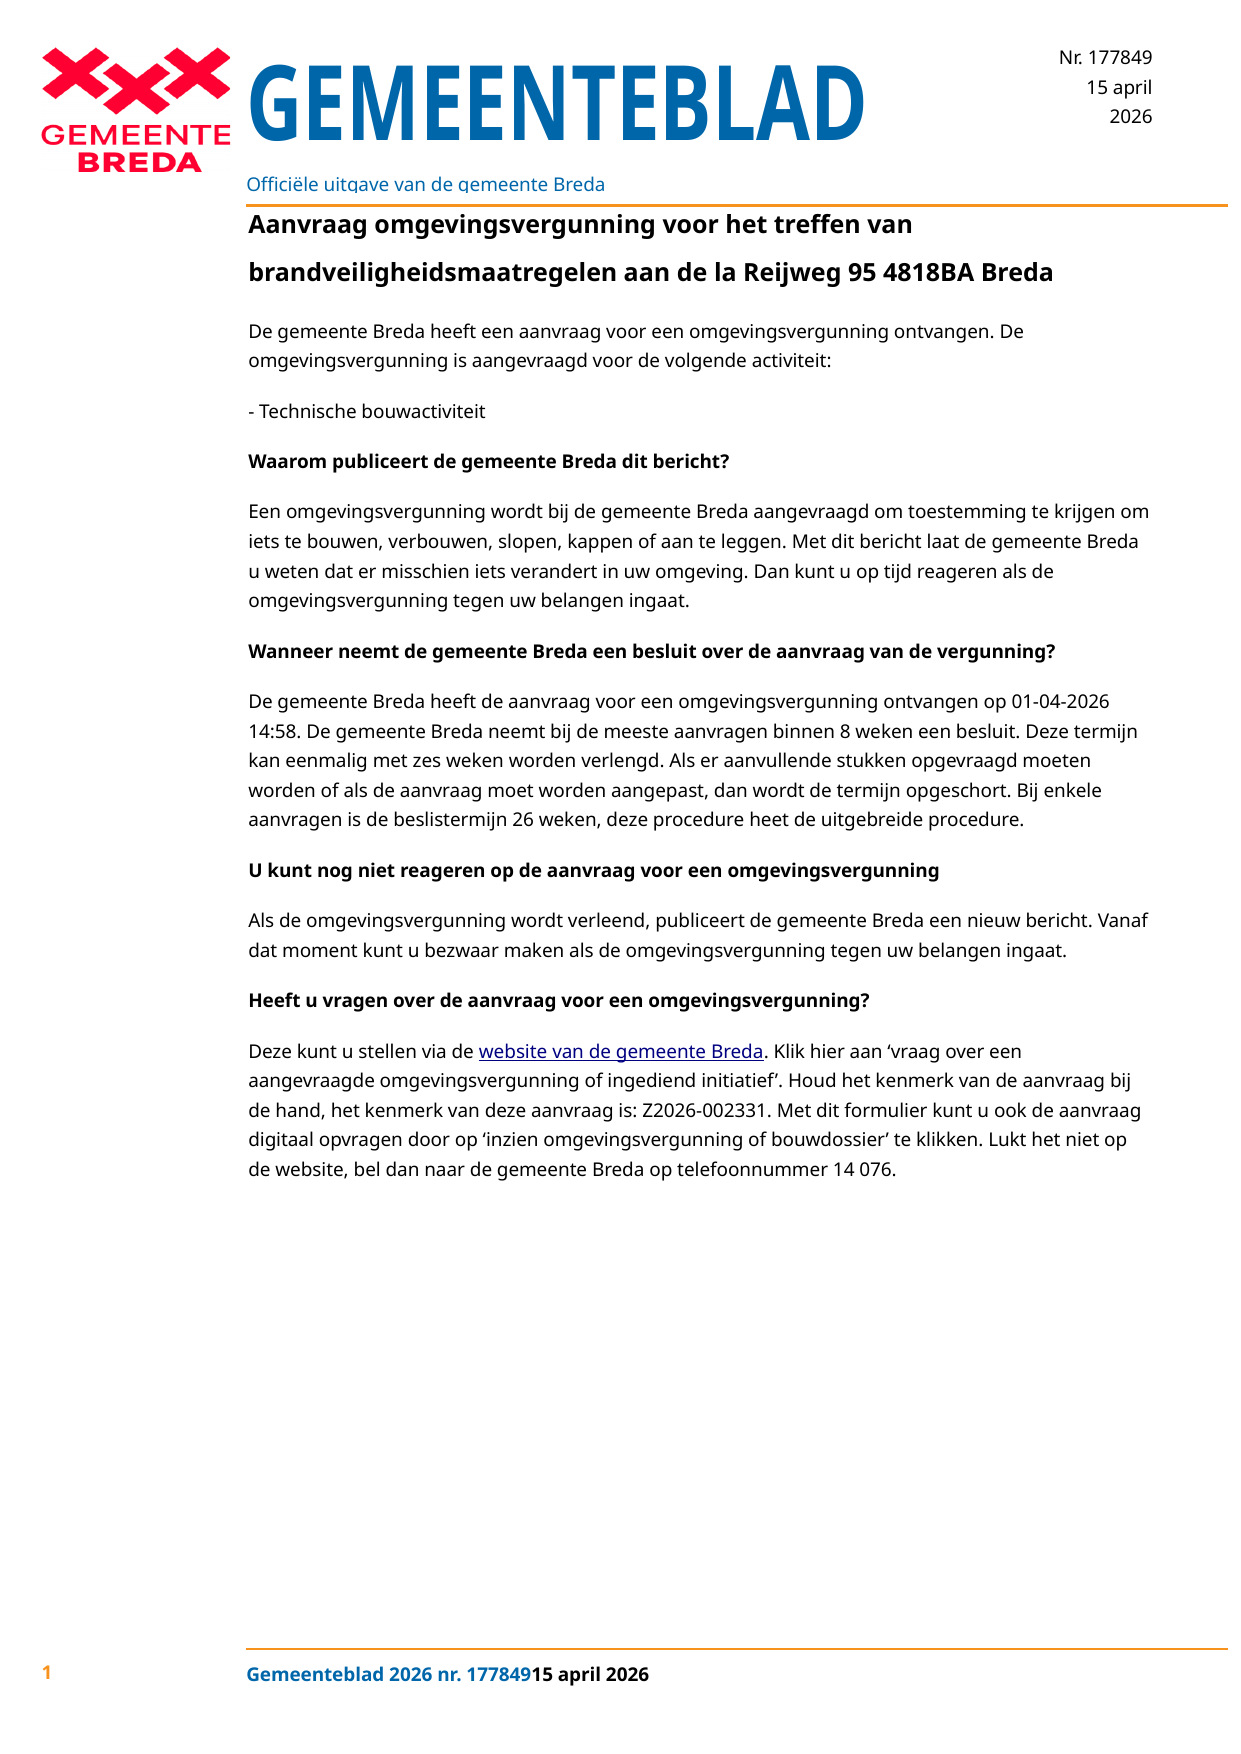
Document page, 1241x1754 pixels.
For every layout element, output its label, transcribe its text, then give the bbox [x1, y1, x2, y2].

text Waarom publiceert de gemeente Breda dit bericht? [248, 448, 1152, 474]
text - Technische bouwactiviteit [248, 398, 1152, 424]
text U kunt nog niet reageren op de aanvraag voor een omgevingsvergunning [248, 857, 1152, 883]
text De gemeente Breda heeft de aanvraag voor een omgevingsvergunning ontvangen op 01-04-2026 14:58. De gemeente Breda neemt bij de meeste aanvragen binnen 8 weken een besluit. Deze termijn kan eenmalig met zes weken worden verlengd. Als er aanvullende stukken opgevraagd moeten worden of als de aanvraag moet worden aangepast, dan wordt de termijn opgeschort. Bij enkele aanvragen is de beslistermijn 26 weken, deze procedure heet de uitgebreide procedure. [248, 688, 1152, 832]
text Een omgevingsvergunning wordt bij de gemeente Breda aangevraagd om toestemming te krijgen om iets te bouwen, verbouwen, slopen, kappen of aan te leggen. Met dit bericht laat de gemeente Breda u weten dat er misschien iets verandert in uw omgeving. Dan kunt u op tijd reageren als de omgevingsvergunning tegen uw belangen ingaat. [248, 499, 1152, 613]
text Als de omgevingsvergunning wordt verleend, publiceert de gemeente Breda een nieuw bericht. Vanaf dat moment kunt u bezwaar maken als de omgevingsvergunning tegen uw belangen ingaat. [248, 907, 1152, 963]
text Aanvraag omgevingsvergunning voor het treffen van brandveiligheidsmaatregelen aan de la Reijweg 95 4818BA Breda [248, 207, 1152, 288]
text De gemeente Breda heeft een aanvraag voor een omgevingsvergunning ontvangen. De omgevingsvergunning is aangevraagd voor de volgende activiteit: [248, 318, 1152, 373]
text Deze kunt u stellen via de website van de gemeente Breda. Klik hier aan ‘vraag over een aangevraagde omgevingsvergunning of ingediend initiatief’. Houd het kenmerk van de aanvraag bij de hand, het kenmerk van deze aanvraag is: Z2026-002331. Met dit formulier kunt u ook de aanvraag digitaal opvragen door op ‘inzien omgevingsvergunning of bouwdossier’ te klikken. Lukt het niet op de website, bel dan naar de gemeente Breda op telefoonnummer 14 076. [248, 1038, 1152, 1182]
text Wanneer neemt de gemeente Breda een besluit over de aanvraag van de vergunning? [248, 638, 1152, 664]
text Heeft u vragen over de aanvraag voor een omgevingsvergunning? [248, 987, 1152, 1013]
picture [41, 47, 231, 172]
